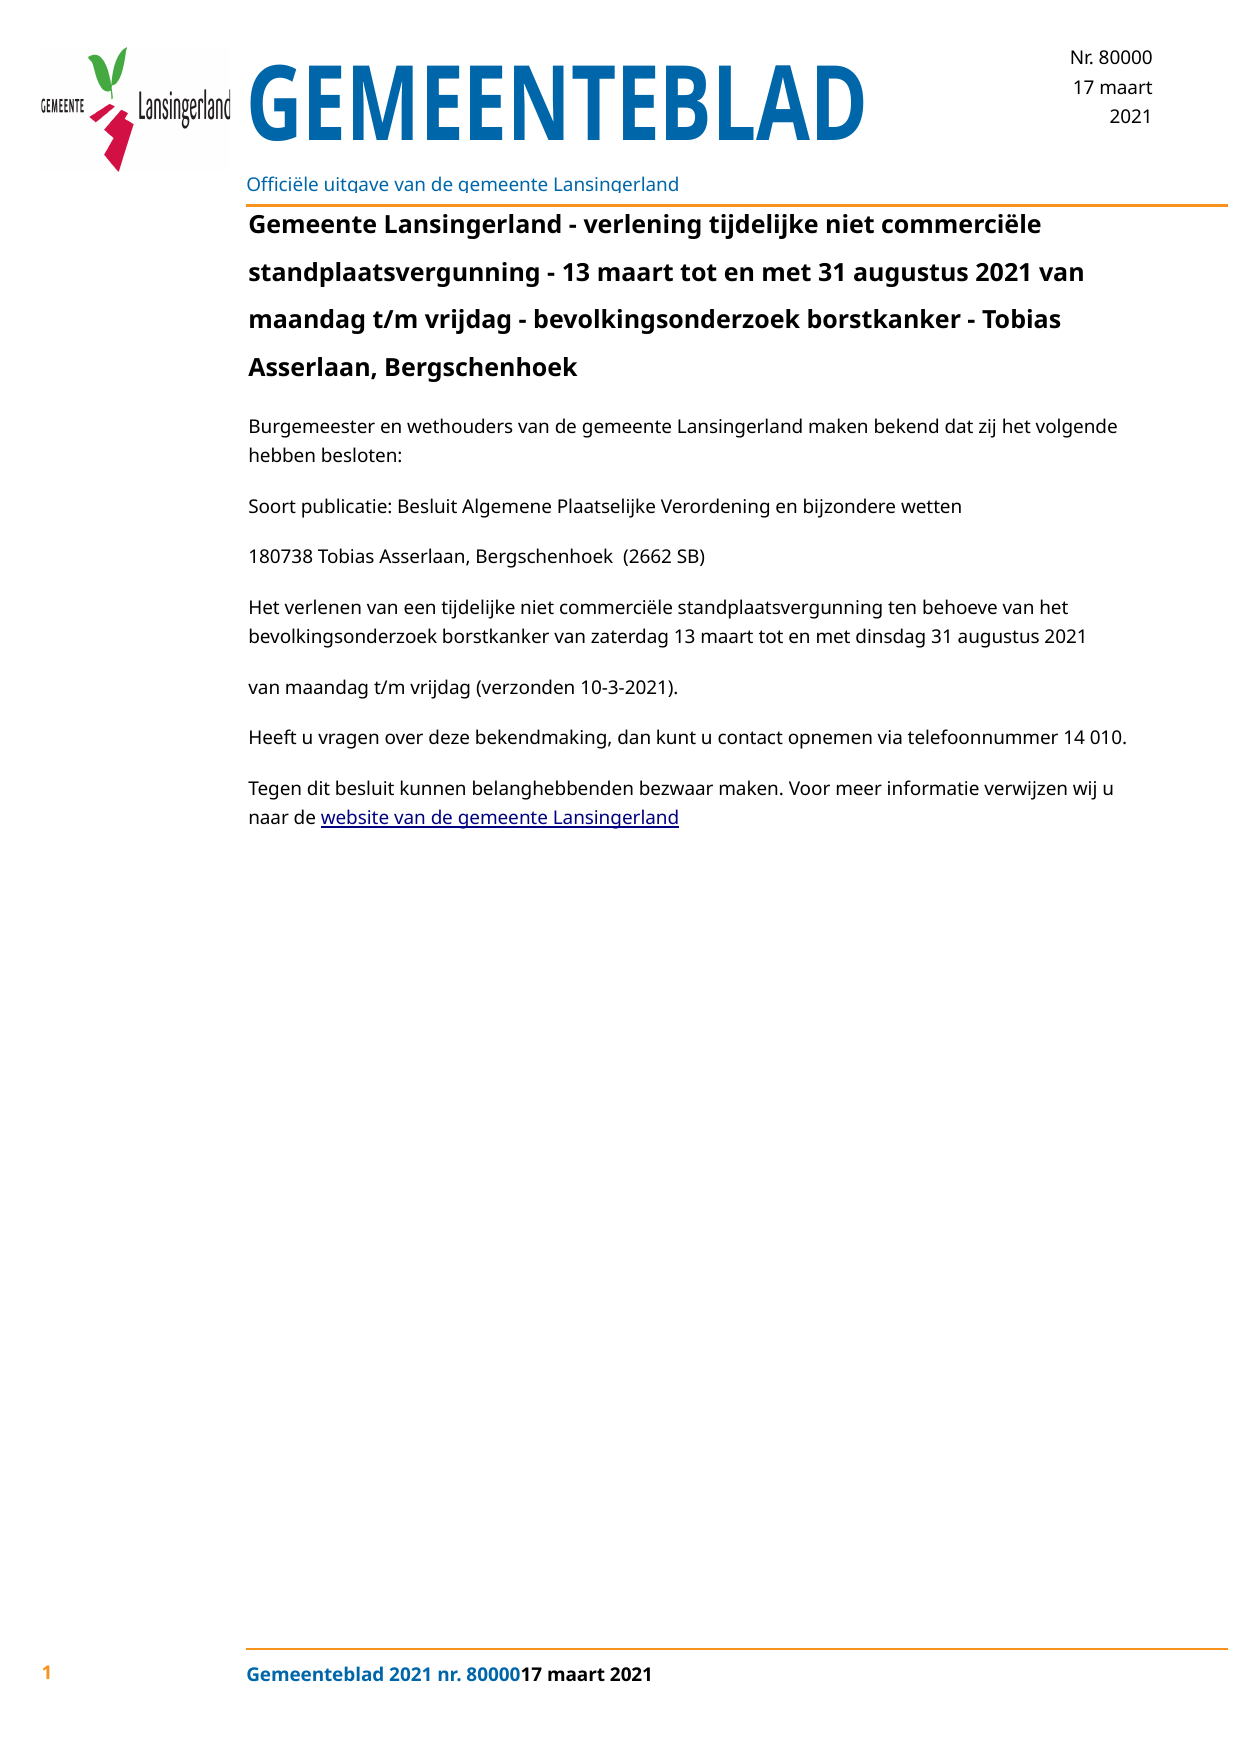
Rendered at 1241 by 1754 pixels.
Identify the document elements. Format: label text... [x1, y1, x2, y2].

text van maandag t/m vrijdag (verzonden 10-3-2021). [248, 674, 1152, 700]
picture [41, 47, 231, 172]
text Tegen dit besluit kunnen belanghebbenden bezwaar maken. Voor meer informatie verwijzen wij u naar de website van de gemeente Lansingerland [248, 775, 1152, 830]
text Gemeente Lansingerland - verlening tijdelijke niet commerciële standplaatsvergunning - 13 maart tot en met 31 augustus 2021 van maandag t/m vrijdag - bevolkingsonderzoek borstkanker - Tobias Asserlaan, Bergschenhoek [248, 207, 1152, 384]
text Burgemeester en wethouders van de gemeente Lansingerland maken bekend dat zij het volgende hebben besloten: [248, 413, 1152, 468]
text Het verlenen van een tijdelijke niet commerciële standplaatsvergunning ten behoeve van het bevolkingsonderzoek borstkanker van zaterdag 13 maart tot en met dinsdag 31 augustus 2021 [248, 594, 1152, 649]
text Soort publicatie: Besluit Algemene Plaatselijke Verordening en bijzondere wetten [248, 493, 1152, 519]
text 180738 Tobias Asserlaan, Bergschenhoek (2662 SB) [248, 543, 1152, 569]
text Heeft u vragen over deze bekendmaking, dan kunt u contact opnemen via telefoonnummer 14 010. [248, 724, 1152, 750]
